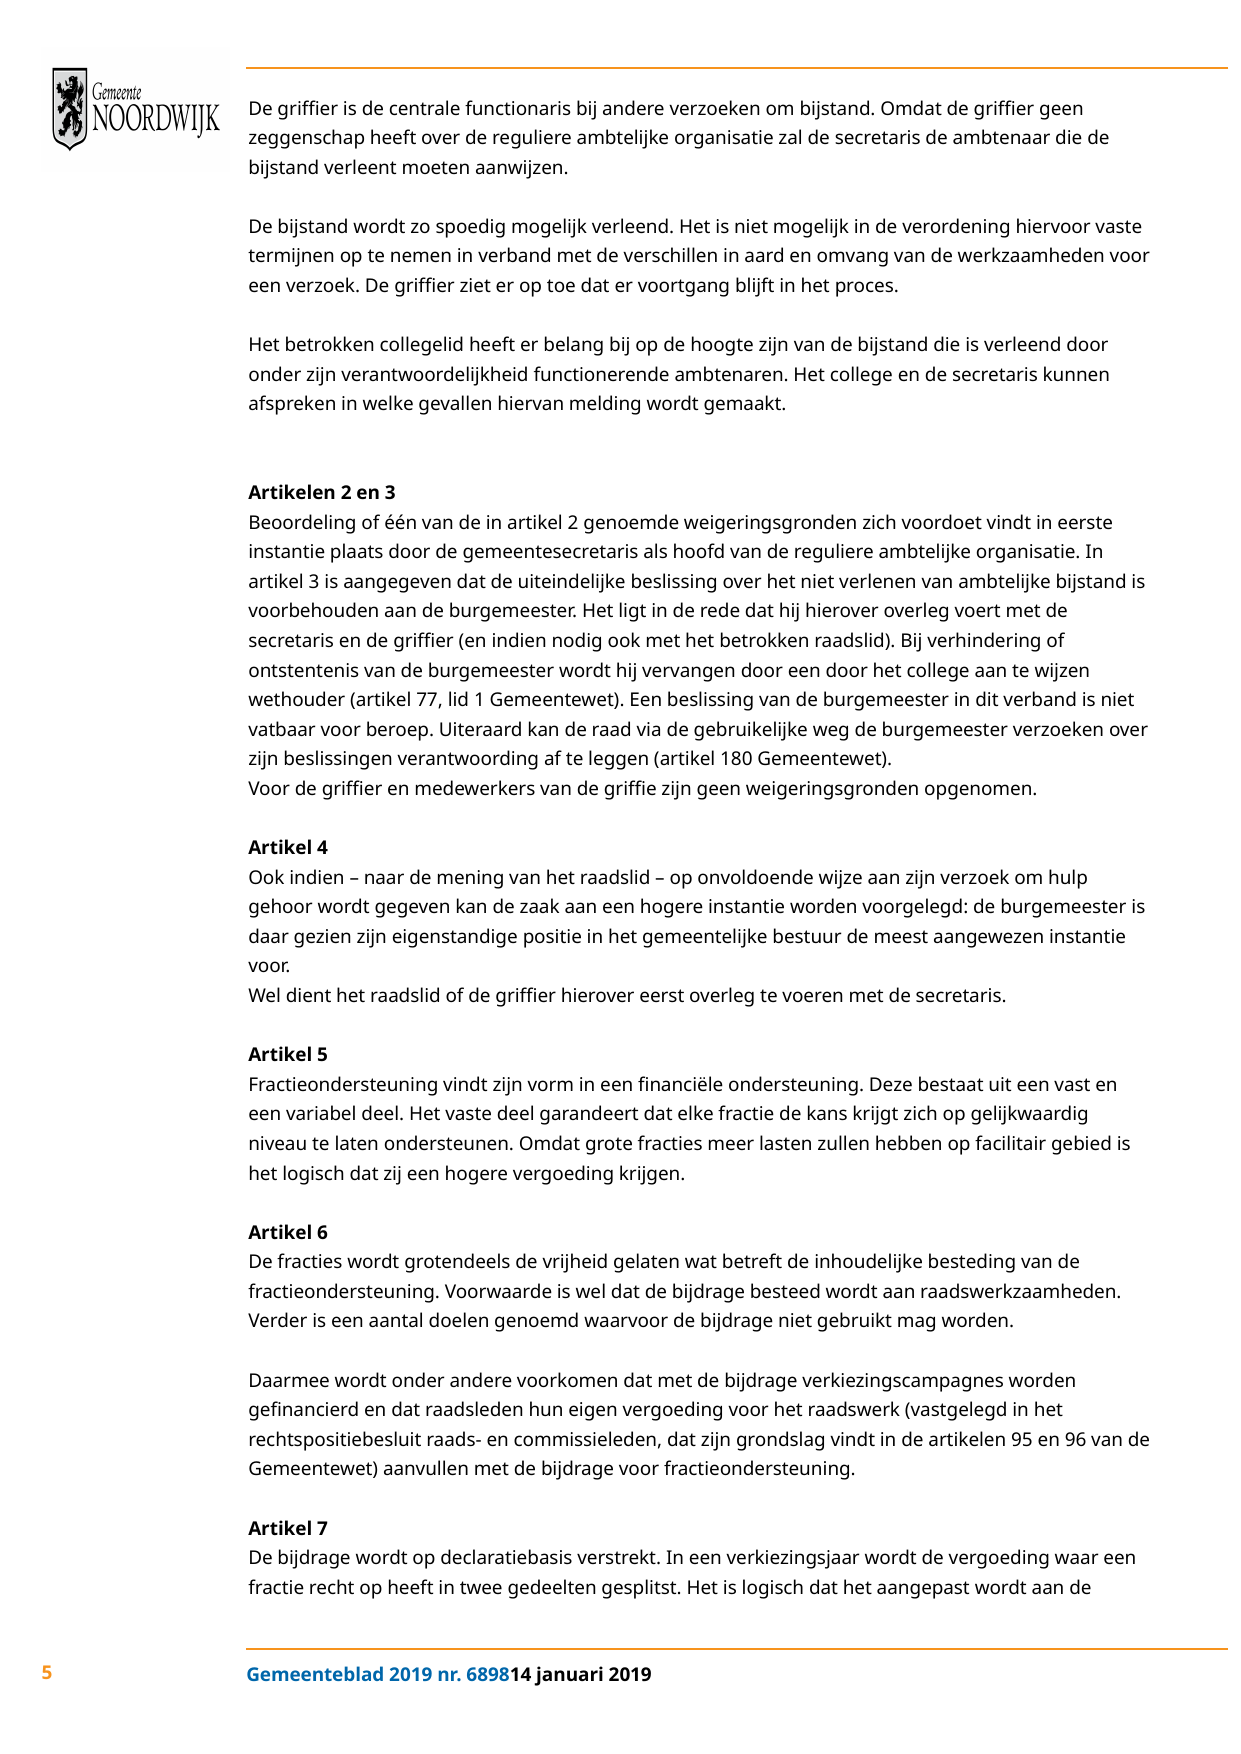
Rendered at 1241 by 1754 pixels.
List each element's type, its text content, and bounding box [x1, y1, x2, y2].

text Wel dient het raadslid of de griffier hierover eerst overleg te voeren met de secretaris. [248, 982, 1152, 1008]
text Beoordeling of één van de in artikel 2 genoemde weigeringsgronden zich voordoet vindt in eerste instantie plaats door de gemeentesecretaris als hoofd van de reguliere ambtelijke organisatie. In artikel 3 is aangegeven dat de uiteindelijke beslissing over het niet verlenen van ambtelijke bijstand is voorbehouden aan de burgemeester. Het ligt in de rede dat hij hierover overleg voert met de secretaris en de griffier (en indien nodig ook met het betrokken raadslid). Bij verhindering of ontstentenis van de burgemeester wordt hij vervangen door een door het college aan te wijzen wethouder (artikel 77, lid 1 Gemeentewet). Een beslissing van de burgemeester in dit verband is niet vatbaar voor beroep. Uiteraard kan de raad via de gebruikelijke weg de burgemeester verzoeken over zijn beslissingen verantwoording af te leggen (artikel 180 Gemeentewet). [248, 509, 1152, 771]
text De bijstand wordt zo spoedig mogelijk verleend. Het is niet mogelijk in de verordening hiervoor vaste termijnen op te nemen in verband met de verschillen in aard en omvang van de werkzaamheden voor een verzoek. De griffier ziet er op toe dat er voortgang blijft in het proces. [248, 213, 1152, 298]
text De griffier is de centrale functionaris bij andere verzoeken om bijstand. Omdat de griffier geen zeggenschap heeft over de reguliere ambtelijke organisatie zal de secretaris de ambtenaar die de bijstand verleent moeten aanwijzen. [248, 95, 1152, 180]
text Het betrokken collegelid heeft er belang bij op de hoogte zijn van de bijstand die is verleend door onder zijn verantwoordelijkheid functionerende ambtenaren. Het college en de secretaris kunnen afspreken in welke gevallen hiervan melding wordt gemaakt. [248, 331, 1152, 416]
text Verder is een aantal doelen genoemd waarvoor de bijdrage niet gebruikt mag worden. [248, 1308, 1152, 1333]
text Fractieondersteuning vindt zijn vorm in een financiële ondersteuning. Deze bestaat uit een vast en een variabel deel. Het vaste deel garandeert dat elke fractie de kans krijgt zich op gelijkwaardig niveau te laten ondersteunen. Omdat grote fracties meer lasten zullen hebben op facilitair gebied is het logisch dat zij een hogere vergoeding krijgen. [248, 1071, 1152, 1186]
text De bijdrage wordt op declaratiebasis verstrekt. In een verkiezingsjaar wordt de vergoeding waar een fractie recht op heeft in twee gedeelten gesplitst. Het is logisch dat het aangepast wordt aan de [248, 1544, 1152, 1600]
text Artikel 4 [248, 834, 1152, 860]
text Artikelen 2 en 3 [248, 479, 1152, 505]
text Artikel 5 [248, 1041, 1152, 1067]
text Ook indien – naar de mening van het raadslid – op onvoldoende wijze aan zijn verzoek om hulp gehoor wordt gegeven kan de zaak aan een hogere instantie worden voorgelegd: de burgemeester is daar gezien zijn eigenstandige positie in het gemeentelijke bestuur de meest aangewezen instantie voor. [248, 864, 1152, 978]
text De fracties wordt grotendeels de vrijheid gelaten wat betreft de inhoudelijke besteding van de fractieondersteuning. Voorwaarde is wel dat de bijdrage besteed wordt aan raadswerkzaamheden. [248, 1248, 1152, 1304]
text Artikel 7 [248, 1515, 1152, 1541]
text Artikel 6 [248, 1219, 1152, 1245]
picture [41, 47, 231, 172]
text Daarmee wordt onder andere voorkomen dat met de bijdrage verkiezingscampagnes worden gefinancierd en dat raadsleden hun eigen vergoeding voor het raadswerk (vastgelegd in het rechtspositiebesluit raads- en commissieleden, dat zijn grondslag vindt in de artikelen 95 en 96 van de Gemeentewet) aanvullen met de bijdrage voor fractieondersteuning. [248, 1367, 1152, 1481]
text Voor de griffier en medewerkers van de griffie zijn geen weigeringsgronden opgenomen. [248, 775, 1152, 801]
